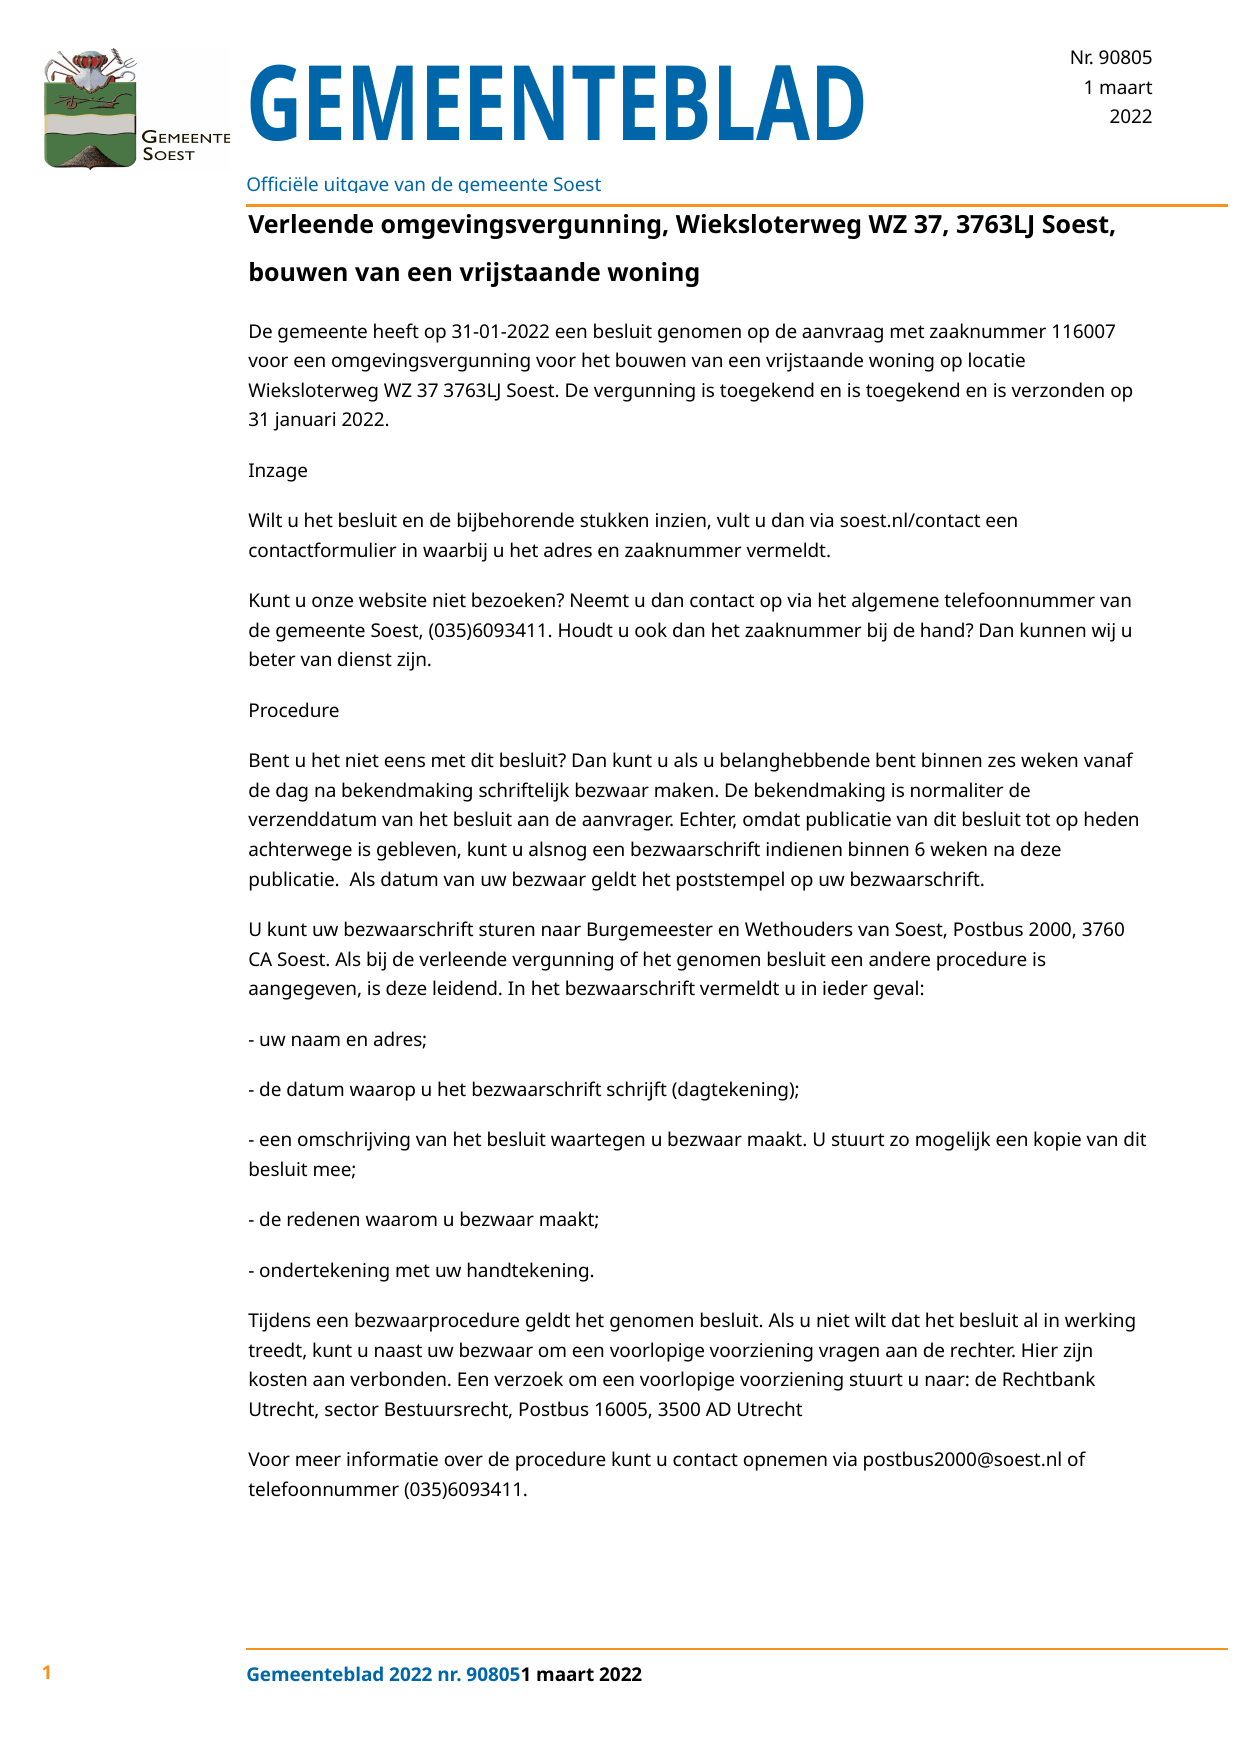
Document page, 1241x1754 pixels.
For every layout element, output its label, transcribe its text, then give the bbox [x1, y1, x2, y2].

text Wilt u het besluit en de bijbehorende stukken inzien, vult u dan via soest.nl/contact een contactformulier in waarbij u het adres en zaaknummer vermeldt. [248, 507, 1152, 563]
text - de redenen waarom u bezwaar maakt; [248, 1207, 1152, 1232]
text - ondertekening met uw handtekening. [248, 1257, 1152, 1283]
text U kunt uw bezwaarschrift sturen naar Burgemeester en Wethouders van Soest, Postbus 2000, 3760 CA Soest. Als bij de verleende vergunning of het genomen besluit een andere procedure is aangegeven, is deze leidend. In het bezwaarschrift vermeldt u in ieder geval: [248, 916, 1152, 1001]
text - uw naam en adres; [248, 1026, 1152, 1052]
text Inzage [248, 457, 1152, 483]
text Voor meer informatie over de procedure kunt u contact opnemen via postbus2000@soest.nl of telefoonnummer (035)6093411. [248, 1447, 1152, 1502]
text Verleende omgevingsvergunning, Wieksloterweg WZ 37, 3763LJ Soest, bouwen van een vrijstaande woning [248, 207, 1152, 288]
text Kunt u onze website niet bezoeken? Neemt u dan contact op via het algemene telefoonnummer van de gemeente Soest, (035)6093411. Houdt u ook dan het zaaknummer bij de hand? Dan kunnen wij u beter van dienst zijn. [248, 587, 1152, 672]
picture [41, 47, 231, 172]
text Procedure [248, 697, 1152, 723]
text Bent u het niet eens met dit besluit? Dan kunt u als u belanghebbende bent binnen zes weken vanaf de dag na bekendmaking schriftelijk bezwaar maken. De bekendmaking is normaliter de verzenddatum van het besluit aan de aanvrager. Echter, omdat publicatie van dit besluit tot op heden achterwege is gebleven, kunt u alsnog een bezwaarschrift indienen binnen 6 weken na deze publicatie. Als datum van uw bezwaar geldt het poststempel op uw bezwaarschrift. [248, 747, 1152, 892]
text - een omschrijving van het besluit waartegen u bezwaar maakt. U stuurt zo mogelijk een kopie van dit besluit mee; [248, 1127, 1152, 1182]
text Tijdens een bezwaarprocedure geldt het genomen besluit. Als u niet wilt dat het besluit al in werking treedt, kunt u naast uw bezwaar om een voorlopige voorziening vragen aan de rechter. Hier zijn kosten aan verbonden. Een verzoek om een voorlopige voorziening stuurt u naar: de Rechtbank Utrecht, sector Bestuursrecht, Postbus 16005, 3500 AD Utrecht [248, 1307, 1152, 1422]
text - de datum waarop u het bezwaarschrift schrijft (dagtekening); [248, 1076, 1152, 1102]
text De gemeente heeft op 31-01-2022 een besluit genomen op de aanvraag met zaaknummer 116007 voor een omgevingsvergunning voor het bouwen van een vrijstaande woning op locatie Wieksloterweg WZ 37 3763LJ Soest. De vergunning is toegekend en is toegekend en is verzonden op 31 januari 2022. [248, 318, 1152, 432]
